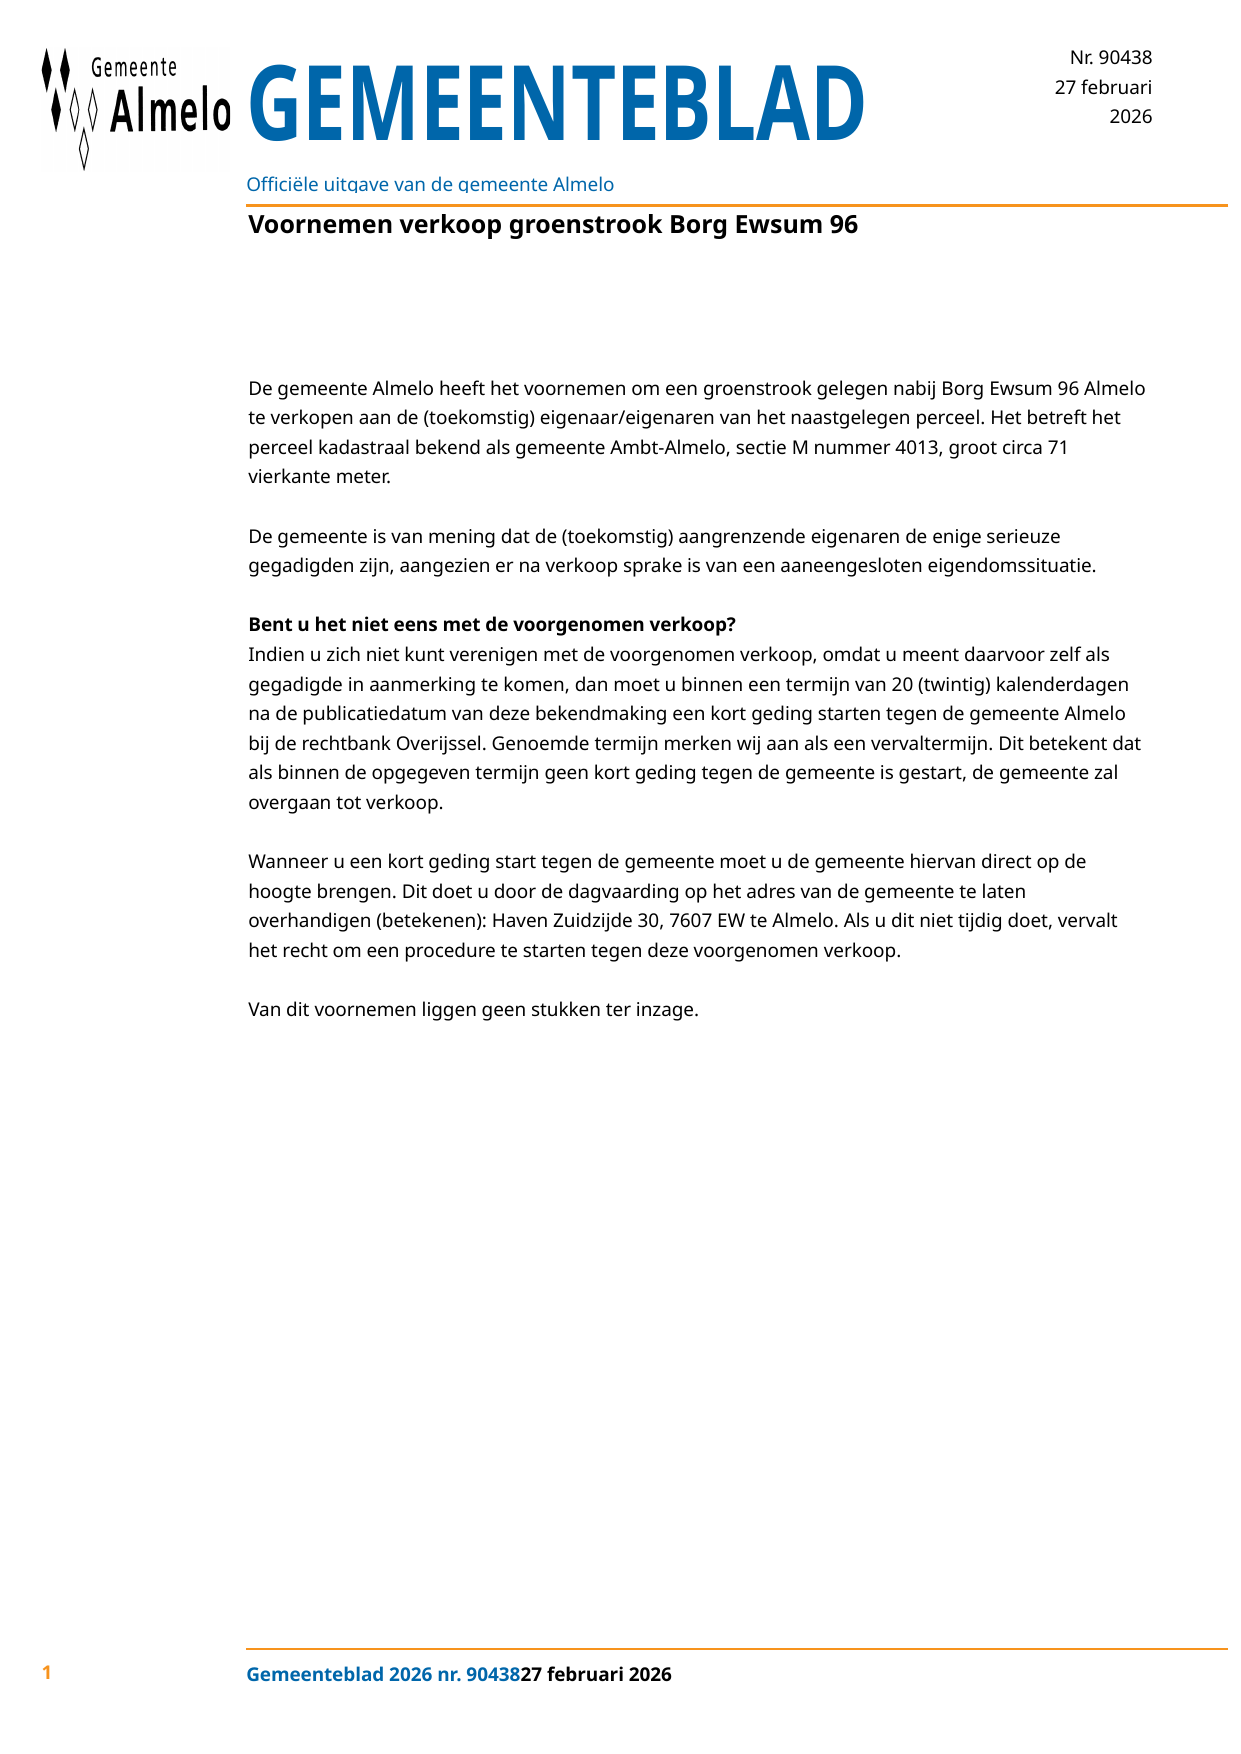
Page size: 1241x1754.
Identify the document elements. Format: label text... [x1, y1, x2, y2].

picture [41, 47, 231, 172]
text Wanneer u een kort geding start tegen de gemeente moet u de gemeente hiervan direct op de hoogte brengen. Dit doet u door de dagvaarding op het adres van de gemeente te laten overhandigen (betekenen): Haven Zuidzijde 30, 7607 EW te Almelo. Als u dit niet tijdig doet, vervalt het recht om een procedure te starten tegen deze voorgenomen verkoop. [248, 848, 1152, 963]
text Van dit voornemen liggen geen stukken ter inzage. [248, 996, 1152, 1022]
text De gemeente Almelo heeft het voornemen om een groenstrook gelegen nabij Borg Ewsum 96 Almelo te verkopen aan de (toekomstig) eigenaar/eigenaren van het naastgelegen perceel. Het betreft het perceel kadastraal bekend als gemeente Ambt-Almelo, sectie M nummer 4013, groot circa 71 vierkante meter. [248, 375, 1152, 489]
text Bent u het niet eens met de voorgenomen verkoop? [248, 612, 1152, 637]
text Indien u zich niet kunt verenigen met de voorgenomen verkoop, omdat u meent daarvoor zelf als gegadigde in aanmerking te komen, dan moet u binnen een termijn van 20 (twintig) kalenderdagen na de publicatiedatum van deze bekendmaking een kort geding starten tegen de gemeente Almelo bij de rechtbank Overijssel. Genoemde termijn merken wij aan als een vervaltermijn. Dit betekent dat als binnen de opgegeven termijn geen kort geding tegen de gemeente is gestart, de gemeente zal overgaan tot verkoop. [248, 641, 1152, 815]
text Voornemen verkoop groenstrook Borg Ewsum 96 [248, 207, 1152, 241]
text De gemeente is van mening dat de (toekomstig) aangrenzende eigenaren de enige serieuze gegadigden zijn, aangezien er na verkoop sprake is van een aaneengesloten eigendomssituatie. [248, 523, 1152, 578]
